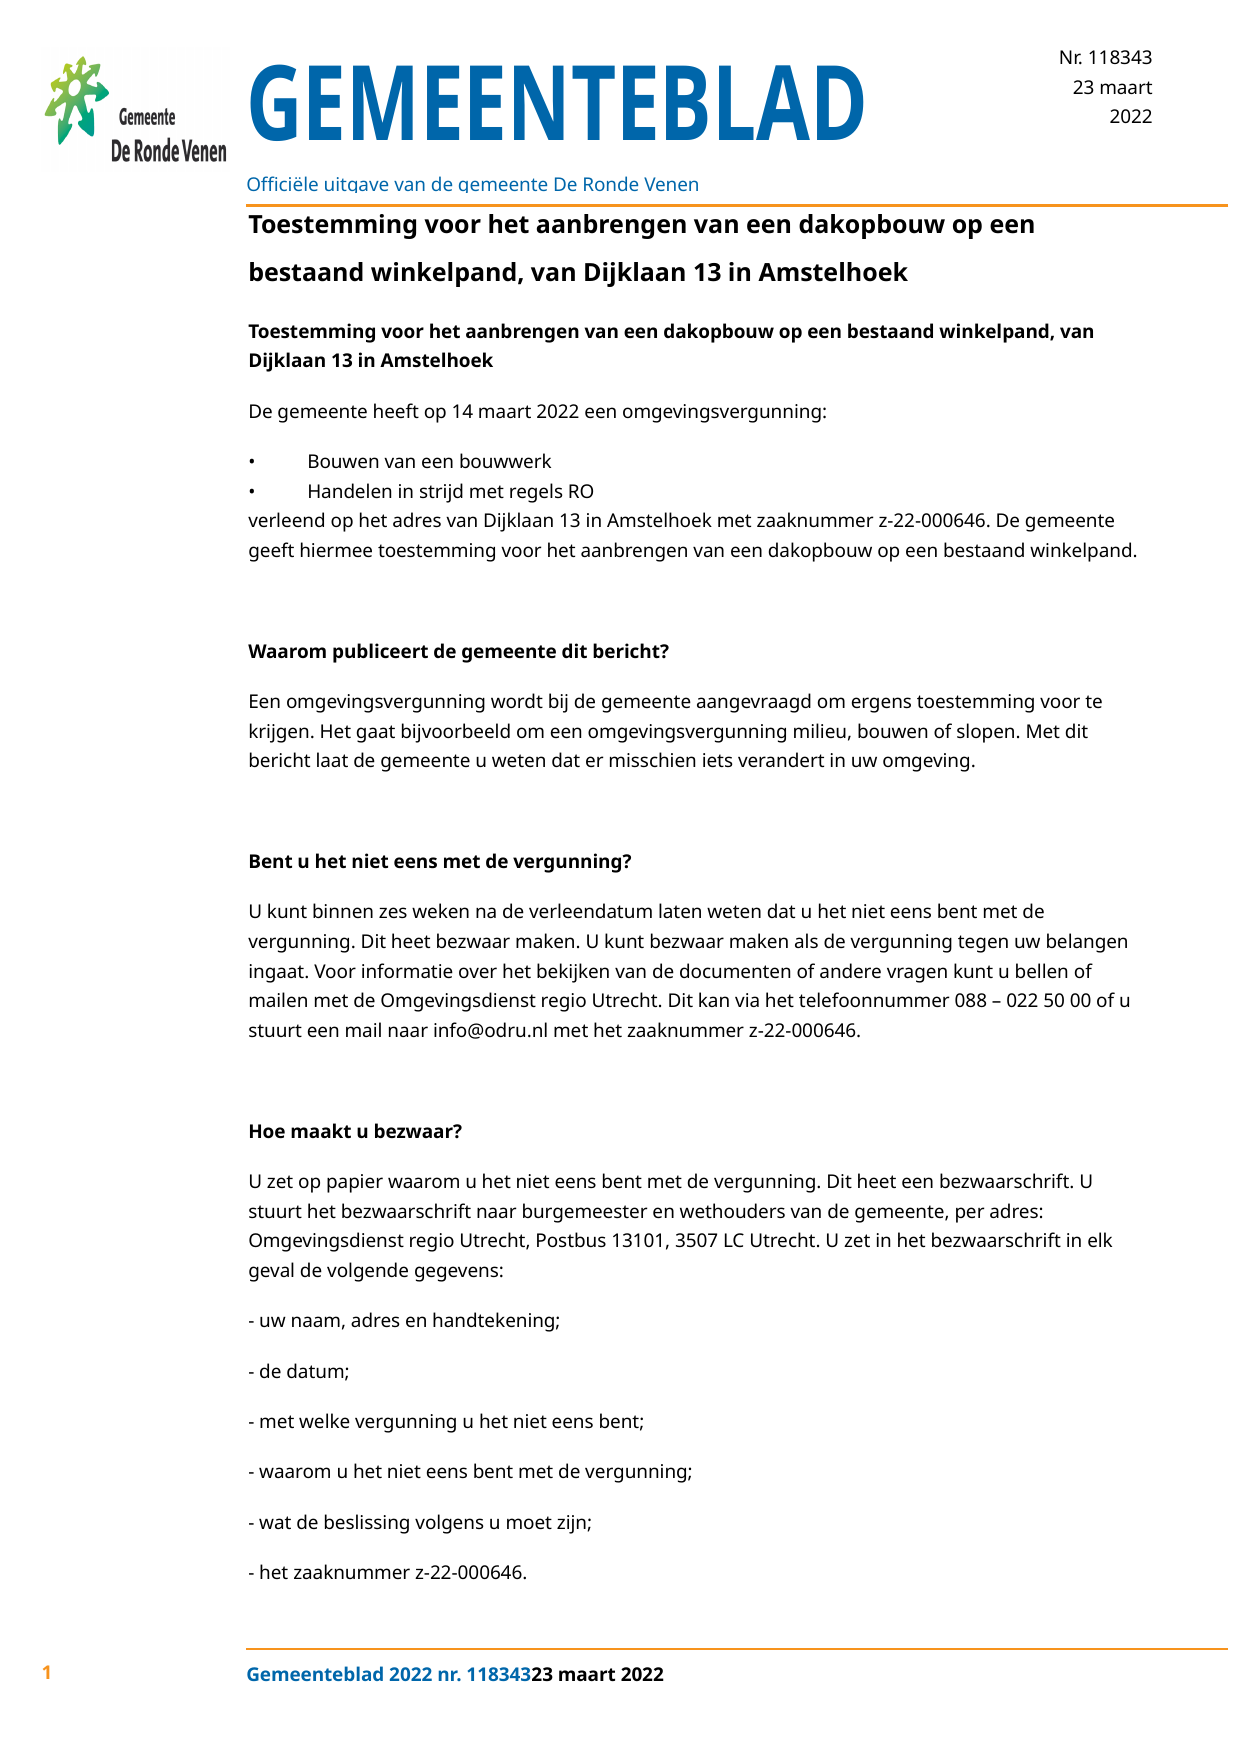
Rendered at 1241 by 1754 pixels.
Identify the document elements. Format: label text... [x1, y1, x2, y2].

text Hoe maakt u bezwaar? [248, 1118, 1152, 1144]
text Bent u het niet eens met de vergunning? [248, 848, 1152, 874]
text - uw naam, adres en handtekening; [248, 1307, 1152, 1333]
text Toestemming voor het aanbrengen van een dakopbouw op een bestaand winkelpand, van Dijklaan 13 in Amstelhoek [248, 207, 1152, 288]
text - wat de beslissing volgens u moet zijn; [248, 1509, 1152, 1535]
text verleend op het adres van Dijklaan 13 in Amstelhoek met zaaknummer z-22-000646. De gemeente geeft hiermee toestemming voor het aanbrengen van een dakopbouw op een bestaand winkelpand. [248, 507, 1152, 563]
text - het zaaknummer z-22-000646. [248, 1559, 1152, 1585]
list Handelen in strijd met regels RO [248, 478, 1152, 504]
text Een omgevingsvergunning wordt bij de gemeente aangevraagd om ergens toestemming voor te krijgen. Het gaat bijvoorbeeld om een omgevingsvergunning milieu, bouwen of slopen. Met dit bericht laat de gemeente u weten dat er misschien iets verandert in uw omgeving. [248, 688, 1152, 773]
text U zet op papier waarom u het niet eens bent met de vergunning. Dit heet een bezwaarschrift. U stuurt het bezwaarschrift naar burgemeester en wethouders van de gemeente, per adres: Omgevingsdienst regio Utrecht, Postbus 13101, 3507 LC Utrecht. U zet in het bezwaarschrift in elk geval de volgende gegevens: [248, 1168, 1152, 1283]
text Toestemming voor het aanbrengen van een dakopbouw op een bestaand winkelpand, van Dijklaan 13 in Amstelhoek [248, 318, 1152, 373]
text - de datum; [248, 1358, 1152, 1384]
text - waarom u het niet eens bent met de vergunning; [248, 1459, 1152, 1484]
text - met welke vergunning u het niet eens bent; [248, 1408, 1152, 1434]
text De gemeente heeft op 14 maart 2022 een omgevingsvergunning: [248, 398, 1152, 424]
text Waarom publiceert de gemeente dit bericht? [248, 638, 1152, 664]
picture [41, 47, 231, 172]
text U kunt binnen zes weken na de verleendatum laten weten dat u het niet eens bent met de vergunning. Dit heet bezwaar maken. U kunt bezwaar maken als de vergunning tegen uw belangen ingaat. Voor informatie over het bekijken van de documenten of andere vragen kunt u bellen of mailen met de Omgevingsdienst regio Utrecht. Dit kan via het telefoonnummer 088 – 022 50 00 of u stuurt een mail naar info@odru.nl met het zaaknummer z-22-000646. [248, 899, 1152, 1043]
list Bouwen van een bouwwerk [248, 448, 1152, 474]
